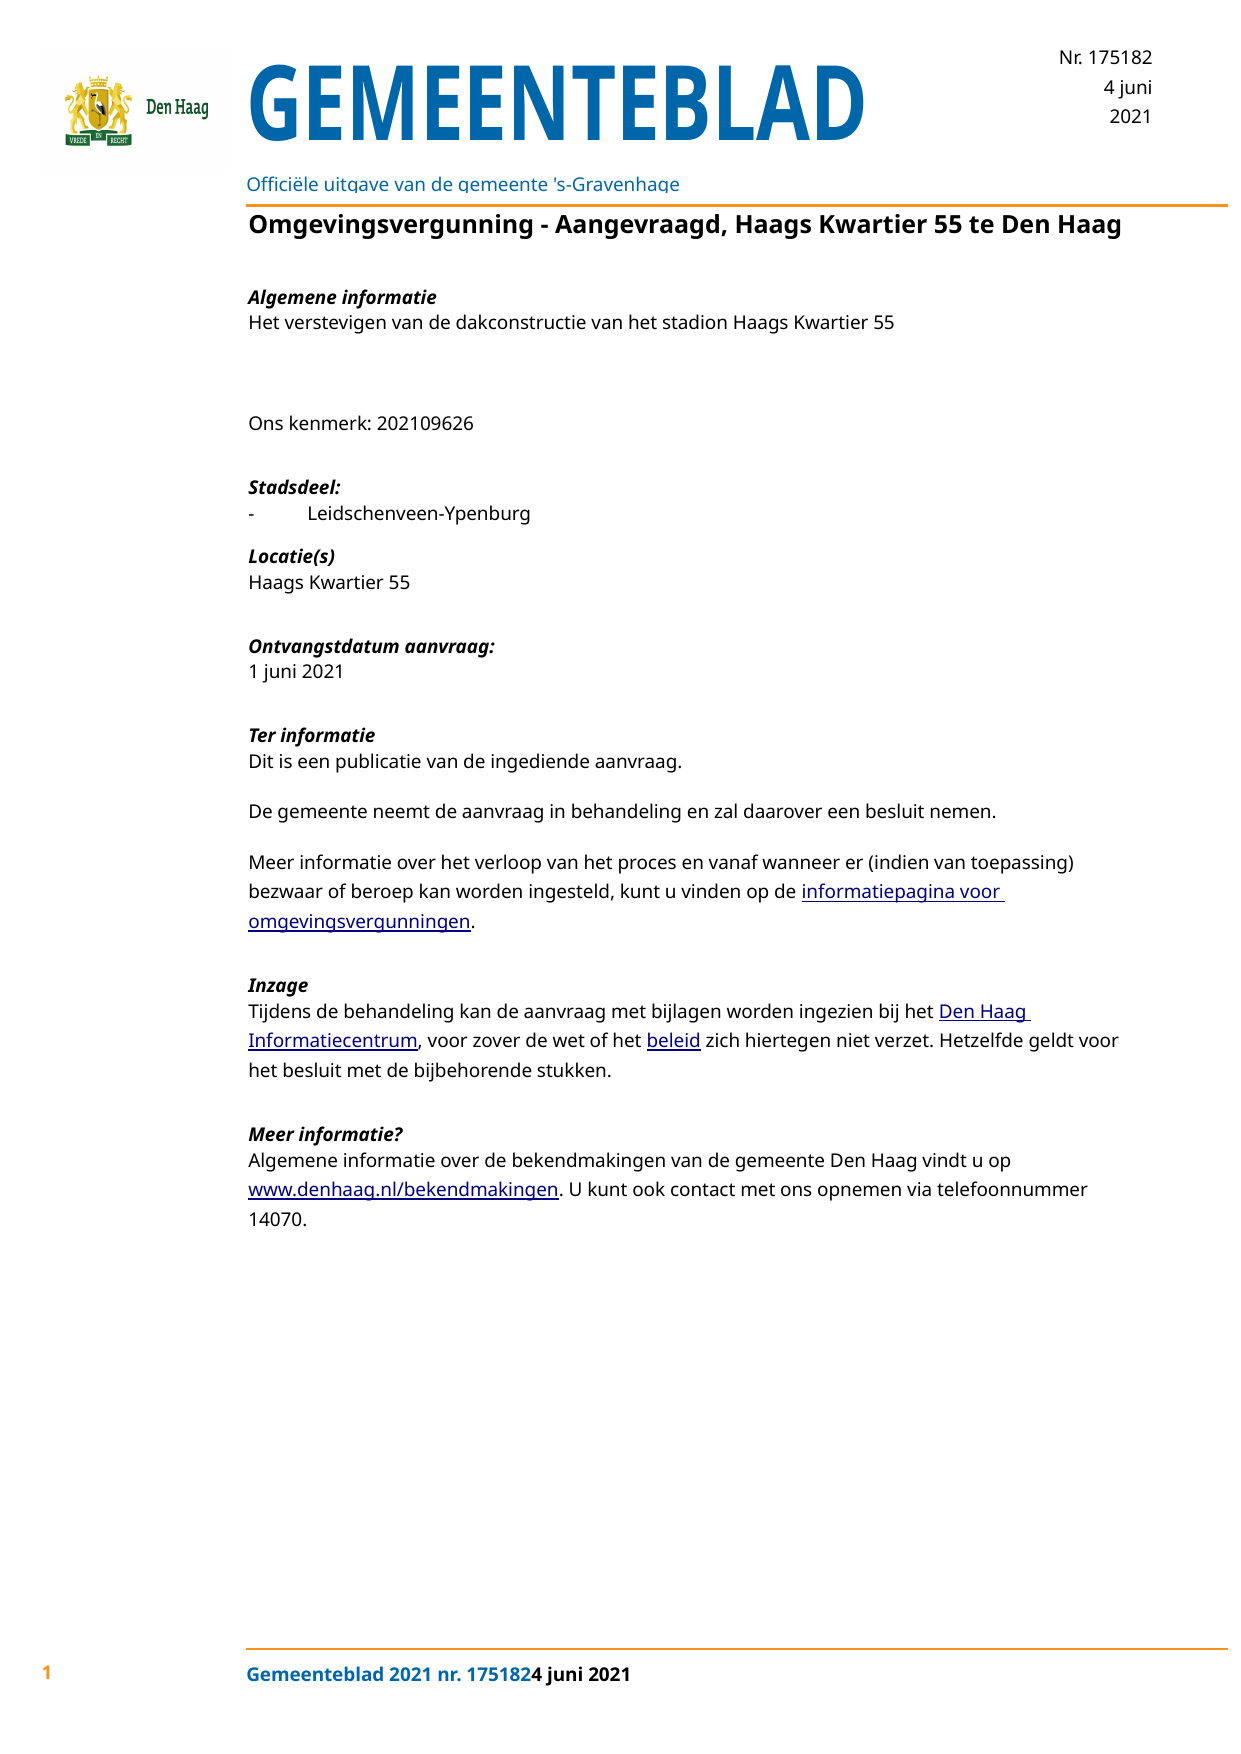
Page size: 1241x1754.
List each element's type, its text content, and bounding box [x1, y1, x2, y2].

text Meer informatie? [248, 1121, 1152, 1147]
text Inzage [248, 972, 1152, 998]
text Ontvangstdatum aanvraag: [248, 633, 1152, 659]
text Algemene informatie [248, 284, 1152, 309]
text Het verstevigen van de dakconstructie van het stadion Haags Kwartier 55 [248, 309, 1152, 335]
text Ons kenmerk: 202109626 [248, 410, 1152, 436]
text Stadsdeel: [248, 474, 1152, 500]
text De gemeente neemt de aanvraag in behandeling en zal daarover een besluit nemen. [248, 799, 1152, 824]
text Tijdens de behandeling kan de aanvraag met bijlagen worden ingezien bij het Den Haag Informatiecentrum, voor zover de wet of het beleid zich hiertegen niet verzet. Hetzelfde geldt voor het besluit met de bijbehorende stukken. [248, 998, 1152, 1083]
picture [41, 47, 231, 172]
text Haags Kwartier 55 [248, 569, 1152, 595]
text Algemene informatie over de bekendmakingen van de gemeente Den Haag vindt u op www.denhaag.nl/bekendmakingen. U kunt ook contact met ons opnemen via telefoonnummer 14070. [248, 1147, 1152, 1232]
text Dit is een publicatie van de ingediende aanvraag. [248, 748, 1152, 774]
list Leidschenveen-Ypenburg [248, 500, 1152, 526]
text Meer informatie over het verloop van het proces en vanaf wanneer er (indien van toepassing) bezwaar of beroep kan worden ingesteld, kunt u vinden op de informatiepagina voor omgevingsvergunningen. [248, 849, 1152, 934]
text Locatie(s) [248, 543, 1152, 569]
text Ter informatie [248, 723, 1152, 748]
text Omgevingsvergunning - Aangevraagd, Haags Kwartier 55 te Den Haag [248, 207, 1152, 241]
text 1 juni 2021 [248, 659, 1152, 684]
